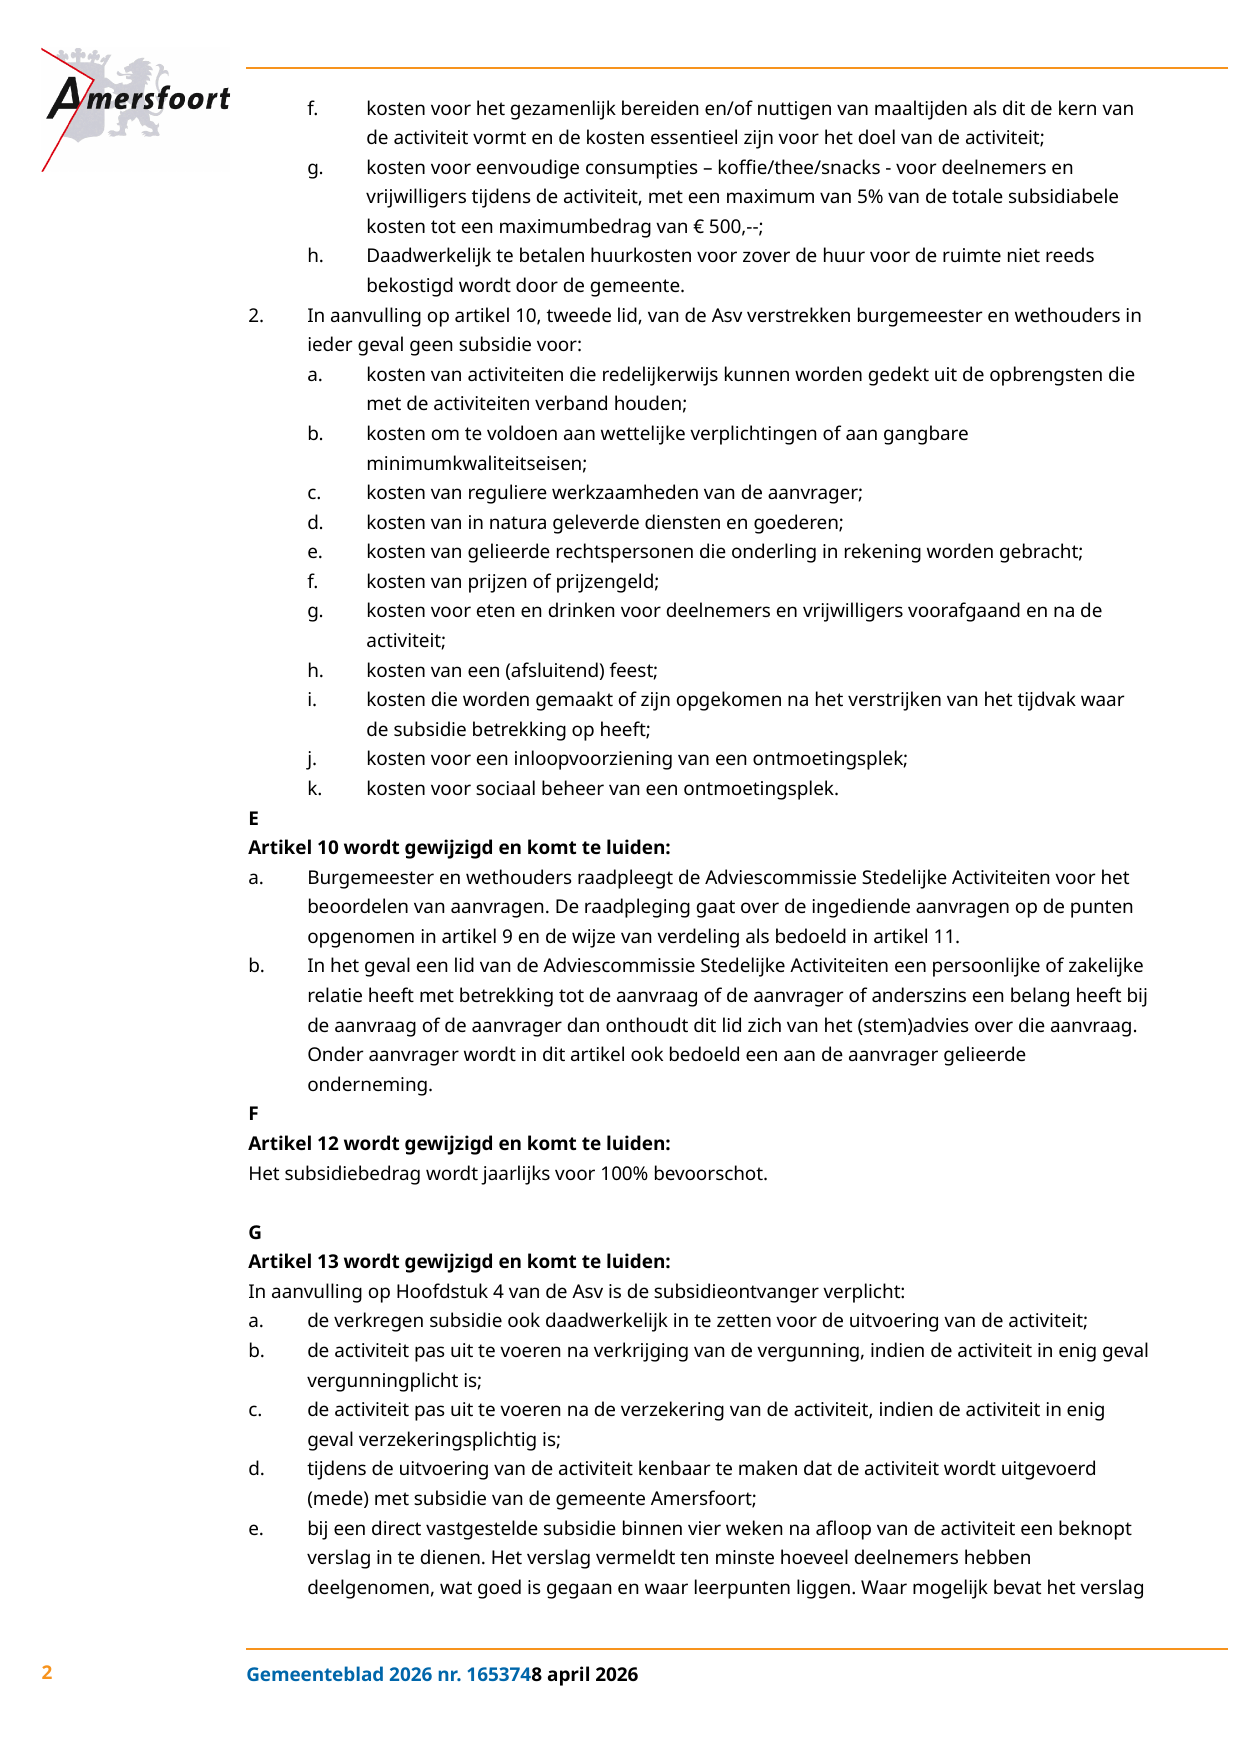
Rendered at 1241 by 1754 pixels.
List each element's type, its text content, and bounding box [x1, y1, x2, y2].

text Het subsidiebedrag wordt jaarlijks voor 100% bevoorschot. [248, 1160, 1152, 1186]
text G [248, 1219, 1152, 1245]
list kosten van gelieerde rechtspersonen die onderling in rekening worden gebracht; [307, 538, 1152, 564]
text Artikel 13 wordt gewijzigd en komt te luiden: [248, 1248, 1152, 1274]
list de verkregen subsidie ook daadwerkelijk in te zetten voor de uitvoering van de activiteit; [248, 1308, 1152, 1333]
list In het geval een lid van de Adviescommissie Stedelijke Activiteiten een persoonlijke of zakelijke relatie heeft met betrekking tot de aanvraag of de aanvrager of anderszins een belang heeft bij de aanvraag of de aanvrager dan onthoudt dit lid zich van het (stem)advies over die aanvraag. Onder aanvrager wordt in dit artikel ook bedoeld een aan de aanvrager gelieerde onderneming. [248, 953, 1152, 1097]
list kosten voor eten en drinken voor deelnemers en vrijwilligers voorafgaand en na de activiteit; [307, 598, 1152, 653]
list Daadwerkelijk te betalen huurkosten voor zover de huur voor de ruimte niet reeds bekostigd wordt door de gemeente. [307, 243, 1152, 298]
list kosten van activiteiten die redelijkerwijs kunnen worden gedekt uit de opbrengsten die met de activiteiten verband houden; [307, 361, 1152, 416]
list de activiteit pas uit te voeren na verkrijging van de vergunning, indien de activiteit in enig geval vergunningplicht is; [248, 1337, 1152, 1393]
list Burgemeester en wethouders raadpleegt de Adviescommissie Stedelijke Activiteiten voor het beoordelen van aanvragen. De raadpleging gaat over de ingediende aanvragen op de punten opgenomen in artikel 9 en de wijze van verdeling als bedoeld in artikel 11. [248, 864, 1152, 949]
text E [248, 805, 1152, 831]
list kosten voor eenvoudige consumpties – koffie/thee/snacks - voor deelnemers en vrijwilligers tijdens de activiteit, met een maximum van 5% van de totale subsidiabele kosten tot een maximumbedrag van € 500,--; [307, 154, 1152, 239]
list kosten om te voldoen aan wettelijke verplichtingen of aan gangbare minimumkwaliteitseisen; [307, 420, 1152, 476]
list In aanvulling op artikel 10, tweede lid, van de Asv verstrekken burgemeester en wethouders in ieder geval geen subsidie voor: [248, 302, 1152, 357]
list bij een direct vastgestelde subsidie binnen vier weken na afloop van de activiteit een beknopt verslag in te dienen. Het verslag vermeldt ten minste hoeveel deelnemers hebben deelgenomen, wat goed is gegaan en waar leerpunten liggen. Waar mogelijk bevat het verslag [248, 1515, 1152, 1600]
text In aanvulling op Hoofdstuk 4 van de Asv is de subsidieontvanger verplicht: [248, 1278, 1152, 1304]
list kosten voor het gezamenlijk bereiden en/of nuttigen van maaltijden als dit de kern van de activiteit vormt en de kosten essentieel zijn voor het doel van de activiteit; [307, 95, 1152, 150]
list de activiteit pas uit te voeren na de verzekering van de activiteit, indien de activiteit in enig geval verzekeringsplichtig is; [248, 1396, 1152, 1452]
list kosten voor sociaal beheer van een ontmoetingsplek. [307, 775, 1152, 801]
list kosten van in natura geleverde diensten en goederen; [307, 509, 1152, 535]
text Artikel 12 wordt gewijzigd en komt te luiden: [248, 1130, 1152, 1156]
list kosten van reguliere werkzaamheden van de aanvrager; [307, 479, 1152, 505]
list tijdens de uitvoering van de activiteit kenbaar te maken dat de activiteit wordt uitgevoerd (mede) met subsidie van de gemeente Amersfoort; [248, 1456, 1152, 1511]
text F [248, 1101, 1152, 1126]
list kosten voor een inloopvoorziening van een ontmoetingsplek; [307, 746, 1152, 771]
list kosten van een (afsluitend) feest; [307, 657, 1152, 683]
list kosten die worden gemaakt of zijn opgekomen na het verstrijken van het tijdvak waar de subsidie betrekking op heeft; [307, 686, 1152, 742]
list kosten van prijzen of prijzengeld; [307, 568, 1152, 594]
picture [41, 47, 231, 172]
text Artikel 10 wordt gewijzigd en komt te luiden: [248, 834, 1152, 860]
